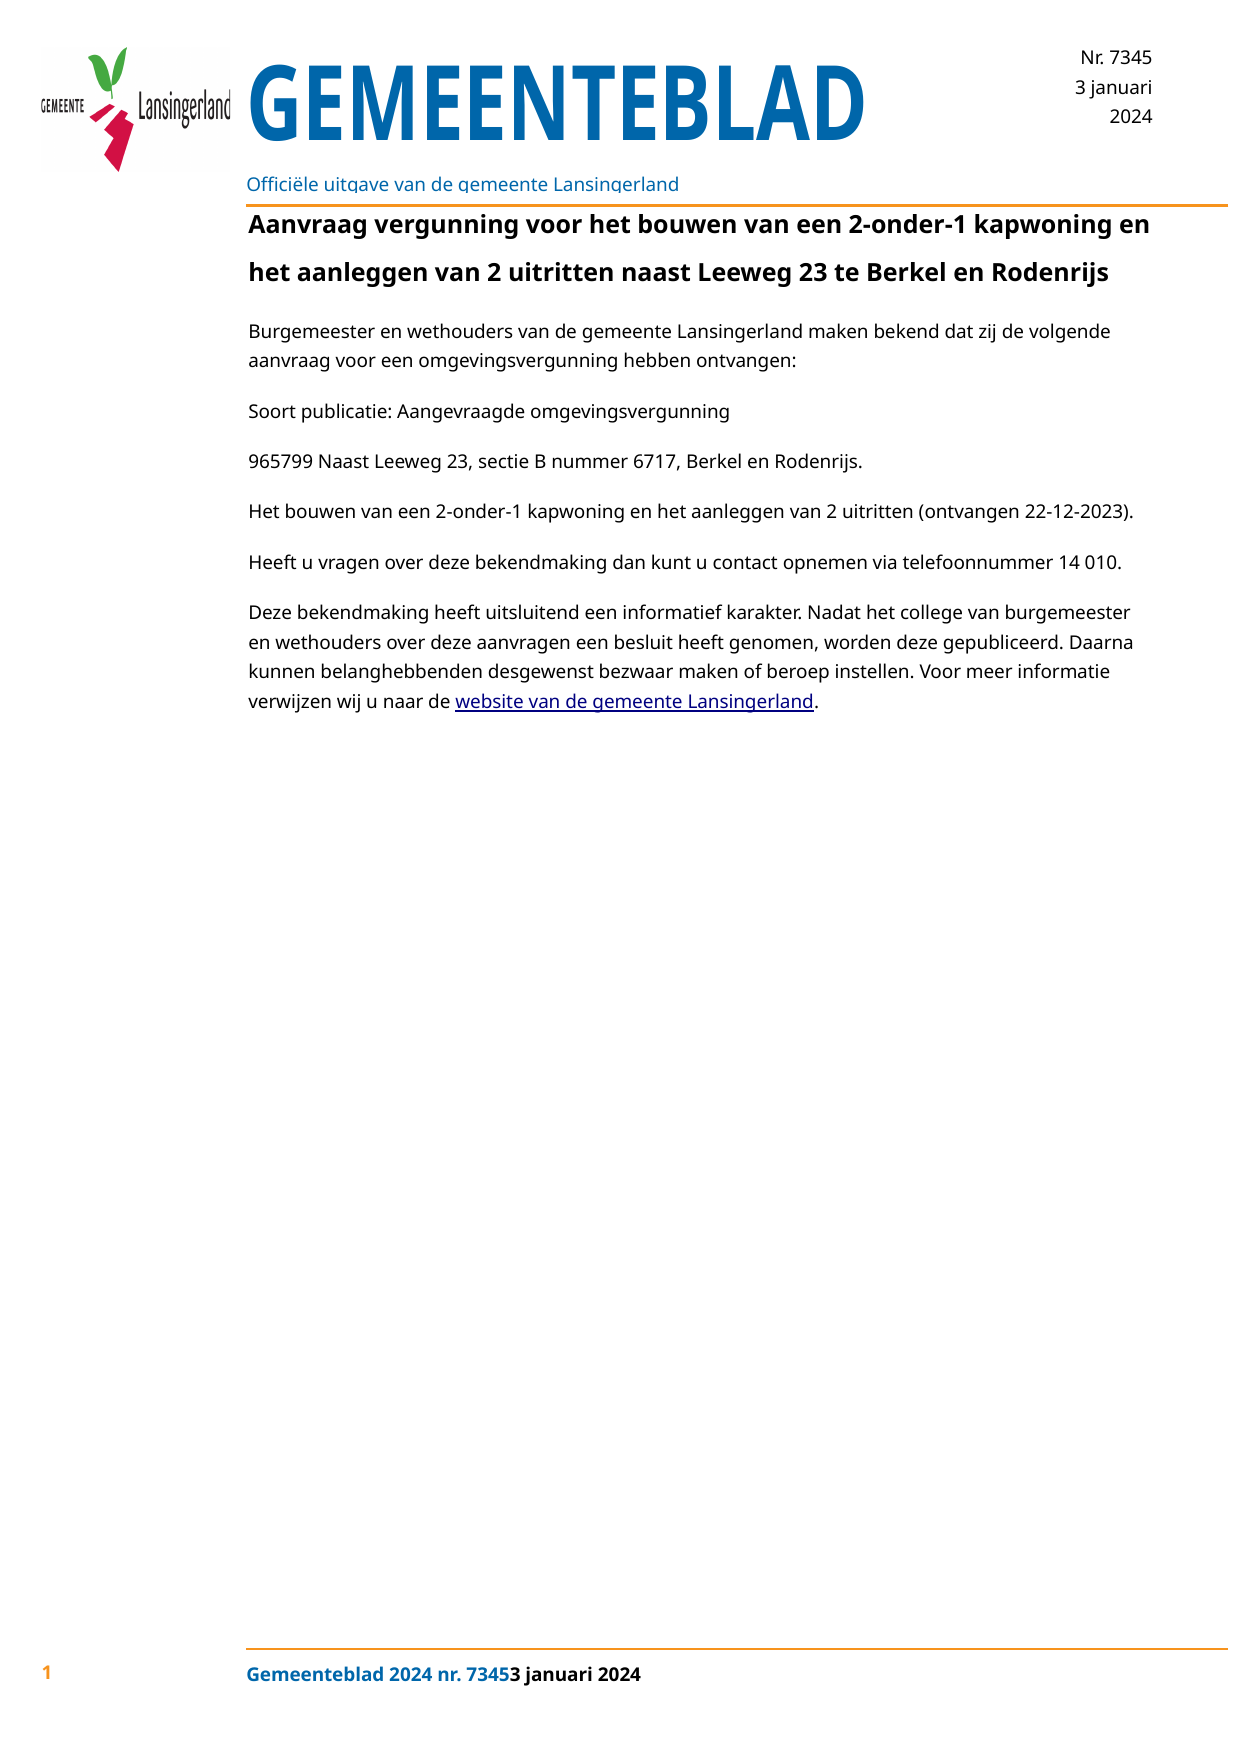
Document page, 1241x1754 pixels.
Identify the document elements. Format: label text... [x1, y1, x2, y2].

text Het bouwen van een 2-onder-1 kapwoning en het aanleggen van 2 uitritten (ontvangen 22-12-2023). [248, 499, 1152, 524]
text Deze bekendmaking heeft uitsluitend een informatief karakter. Nadat het college van burgemeester en wethouders over deze aanvragen een besluit heeft genomen, worden deze gepubliceerd. Daarna kunnen belanghebbenden desgewenst bezwaar maken of beroep instellen. Voor meer informatie verwijzen wij u naar de website van de gemeente Lansingerland. [248, 599, 1152, 714]
text Heeft u vragen over deze bekendmaking dan kunt u contact opnemen via telefoonnummer 14 010. [248, 549, 1152, 575]
text Aanvraag vergunning voor het bouwen van een 2-onder-1 kapwoning en het aanleggen van 2 uitritten naast Leeweg 23 te Berkel en Rodenrijs [248, 207, 1152, 288]
text 965799 Naast Leeweg 23, sectie B nummer 6717, Berkel en Rodenrijs. [248, 448, 1152, 474]
text Burgemeester en wethouders van de gemeente Lansingerland maken bekend dat zij de volgende aanvraag voor een omgevingsvergunning hebben ontvangen: [248, 318, 1152, 373]
text Soort publicatie: Aangevraagde omgevingsvergunning [248, 398, 1152, 424]
picture [41, 47, 231, 172]
